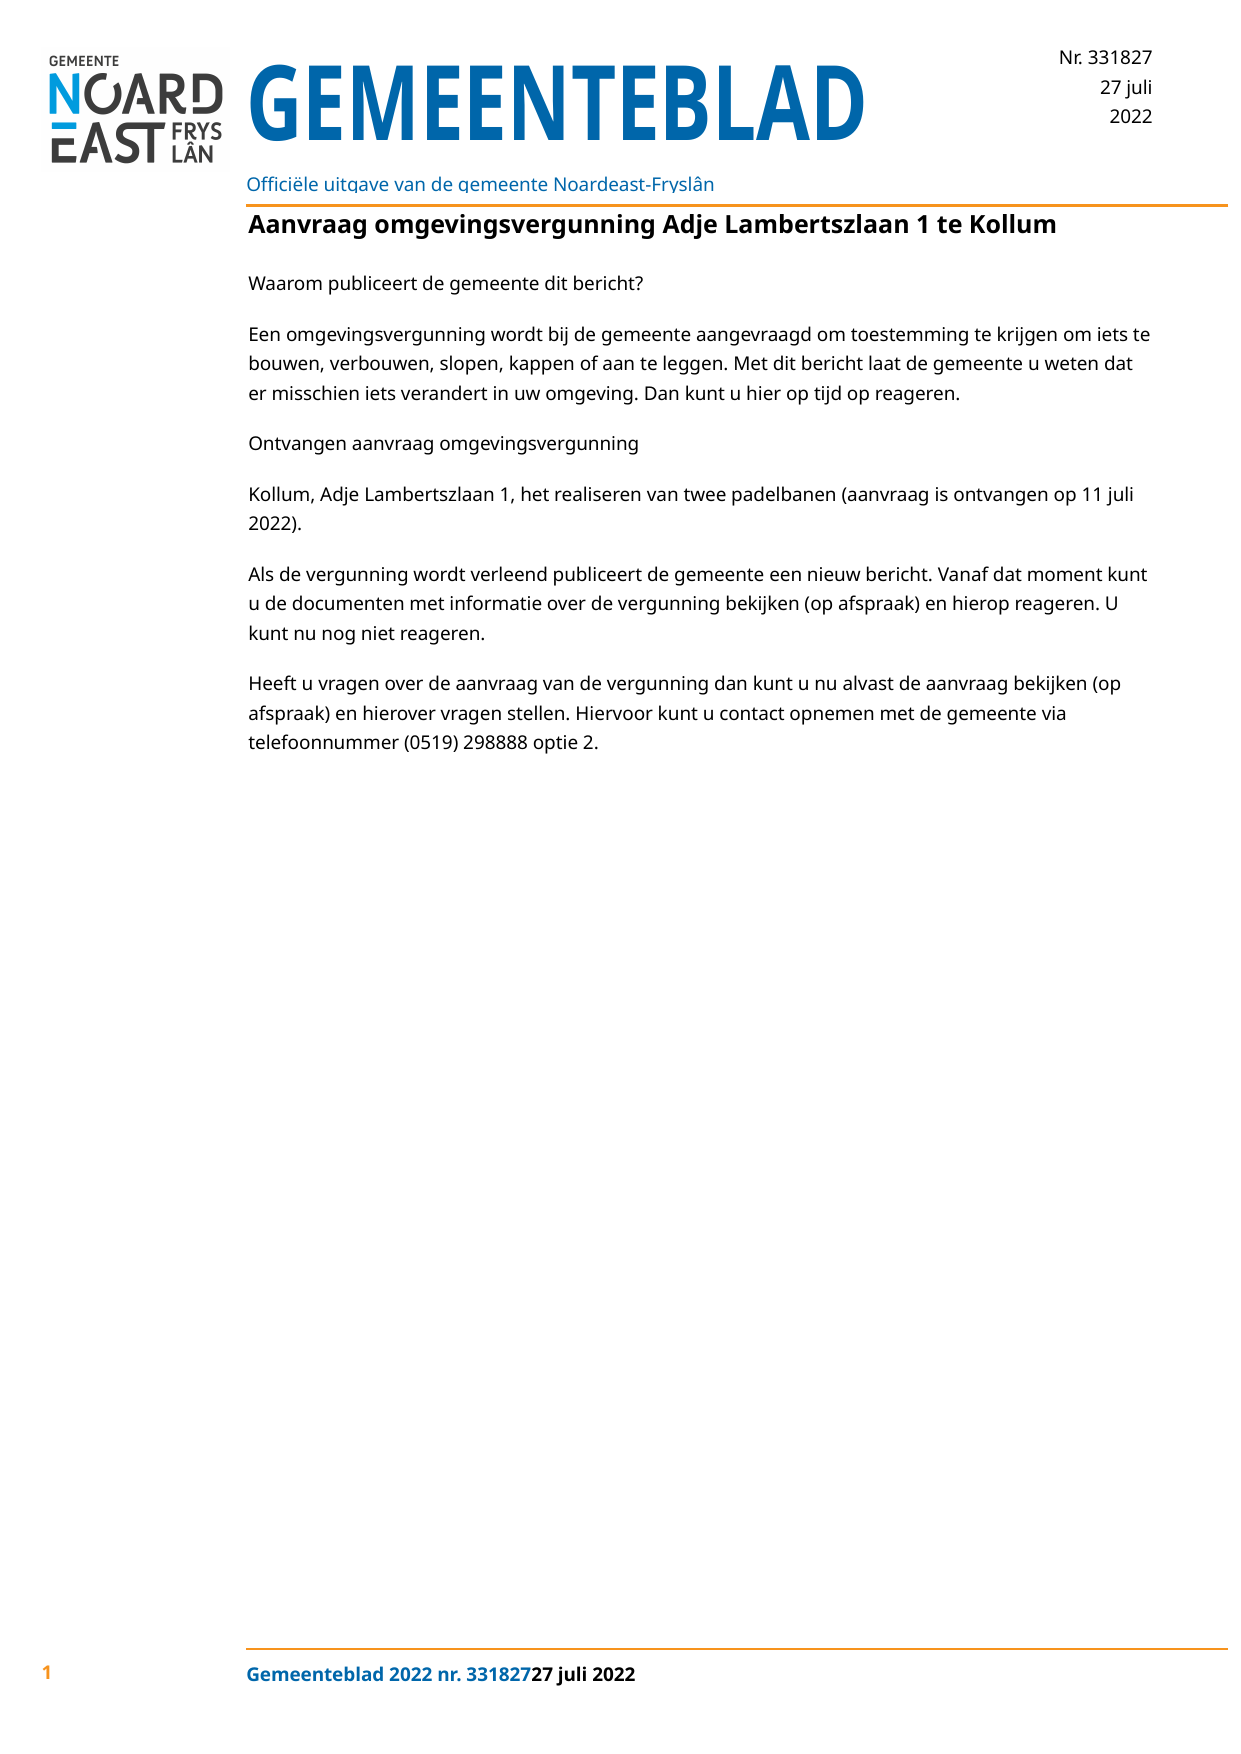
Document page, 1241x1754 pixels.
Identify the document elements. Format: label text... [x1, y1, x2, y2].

text Kollum, Adje Lambertszlaan 1, het realiseren van twee padelbanen (aanvraag is ontvangen op 11 juli 2022). [248, 481, 1152, 536]
text Als de vergunning wordt verleend publiceert de gemeente een nieuw bericht. Vanaf dat moment kunt u de documenten met informatie over de vergunning bekijken (op afspraak) en hierop reageren. U kunt nu nog niet reageren. [248, 561, 1152, 646]
text Waarom publiceert de gemeente dit bericht? [248, 270, 1152, 296]
text Heeft u vragen over de aanvraag van de vergunning dan kunt u nu alvast de aanvraag bekijken (op afspraak) en hierover vragen stellen. Hiervoor kunt u contact opnemen met de gemeente via telefoonnummer (0519) 298888 optie 2. [248, 670, 1152, 755]
text Aanvraag omgevingsvergunning Adje Lambertszlaan 1 te Kollum [248, 207, 1152, 241]
picture [41, 47, 231, 172]
text Ontvangen aanvraag omgevingsvergunning [248, 430, 1152, 456]
text Een omgevingsvergunning wordt bij de gemeente aangevraagd om toestemming te krijgen om iets te bouwen, verbouwen, slopen, kappen of aan te leggen. Met dit bericht laat de gemeente u weten dat er misschien iets verandert in uw omgeving. Dan kunt u hier op tijd op reageren. [248, 321, 1152, 406]
